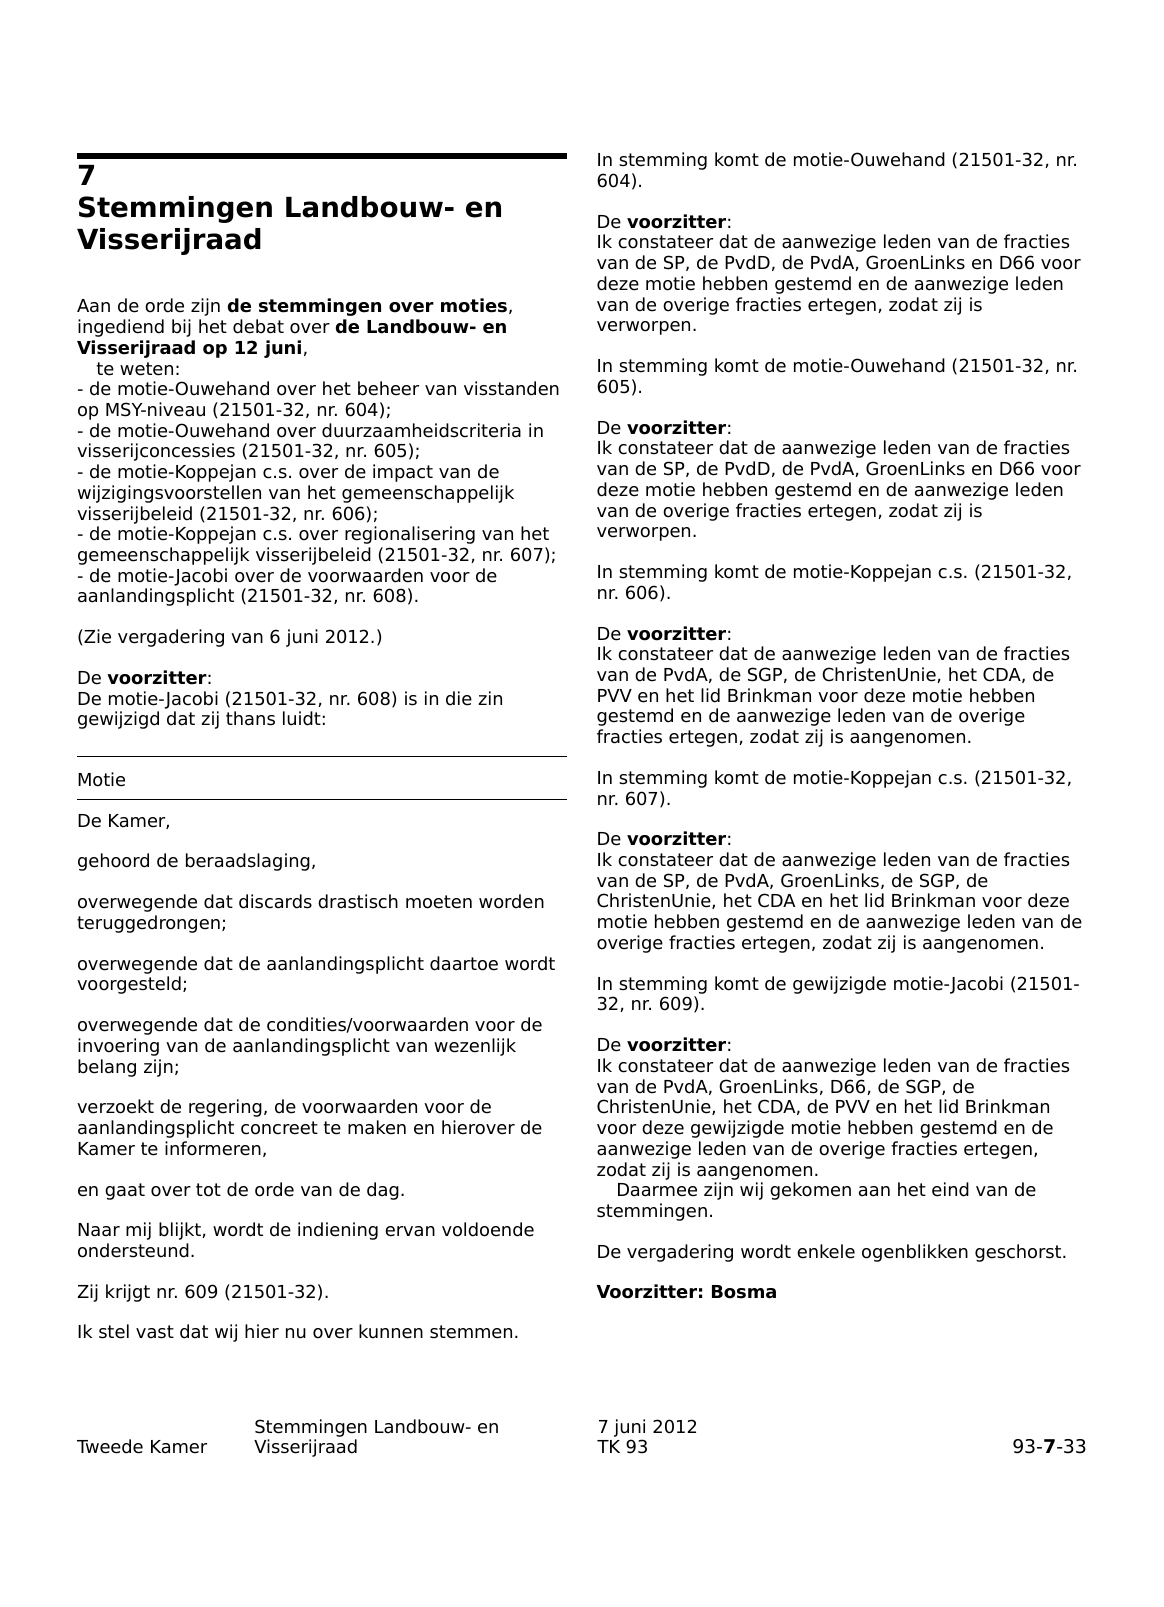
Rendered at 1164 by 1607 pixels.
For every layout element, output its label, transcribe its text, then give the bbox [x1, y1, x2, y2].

text De motie-Jacobi (21501-32, nr. 608) is in die zin gewijzigd dat zij thans luidt: [77, 688, 567, 730]
text gehoord de beraadslaging, [77, 851, 567, 872]
text Ik constateer dat de aanwezige leden van de fracties van de SP, de PvdA, GroenLinks, de SGP, de ChristenUnie, het CDA en het lid Brinkman voor deze motie hebben gestemd en de aanwezige leden van de overige fracties ertegen, zodat zij is aangenomen. [596, 850, 1087, 953]
text In stemming komt de gewijzigde motie-Jacobi (21501-32, nr. 609). [596, 973, 1087, 1015]
text - de motie-Koppejan c.s. over de impact van de wijzigingsvoorstellen van het gemeenschappelijk visserijbeleid (21501-32, nr. 606); [77, 462, 567, 524]
text - de motie-Jacobi over de voorwaarden voor de aanlandingsplicht (21501-32, nr. 608). [77, 566, 567, 607]
text Daarmee zijn wij gekomen aan het eind van de stemmingen. [596, 1180, 1087, 1222]
text - de motie-Ouwehand over het beheer van visstanden op MSY-niveau (21501-32, nr. 604); [77, 379, 567, 421]
text Aan de orde zijn de stemmingen over moties, ingediend bij het debat over de Landbouw- en Visserijraad op 12 juni, [77, 296, 567, 358]
text De Kamer, [77, 811, 567, 831]
text - de motie-Koppejan c.s. over regionalisering van het gemeenschappelijk visserijbeleid (21501-32, nr. 607); [77, 524, 567, 566]
text De voorzitter: [596, 1035, 1087, 1056]
text In stemming komt de motie-Ouwehand (21501-32, nr. 604). [596, 150, 1087, 192]
text Ik constateer dat de aanwezige leden van de fracties van de SP, de PvdD, de PvdA, GroenLinks en D66 voor deze motie hebben gestemd en de aanwezige leden van de overige fracties ertegen, zodat zij is verworpen. [596, 438, 1087, 542]
text Ik constateer dat de aanwezige leden van de fracties van de SP, de PvdD, de PvdA, GroenLinks en D66 voor deze motie hebben gestemd en de aanwezige leden van de overige fracties ertegen, zodat zij is verworpen. [596, 232, 1087, 336]
title 7 Stemmingen Landbouw- en Visserijraad [77, 159, 567, 256]
text De voorzitter: [596, 417, 1087, 438]
text Ik constateer dat de aanwezige leden van de fracties van de PvdA, GroenLinks, D66, de SGP, de ChristenUnie, het CDA, de PVV en het lid Brinkman voor deze gewijzigde motie hebben gestemd en de aanwezige leden van de overige fracties ertegen, zodat zij is aangenomen. [596, 1056, 1087, 1180]
text Ik constateer dat de aanwezige leden van de fracties van de PvdA, de SGP, de ChristenUnie, het CDA, de PVV en het lid Brinkman voor deze motie hebben gestemd en de aanwezige leden van de overige fracties ertegen, zodat zij is aangenomen. [596, 644, 1087, 748]
text De voorzitter: [596, 829, 1087, 850]
text (Zie vergadering van 6 juni 2012.) [77, 627, 567, 648]
text - de motie-Ouwehand over duurzaamheidscriteria in visserijconcessies (21501-32, nr. 605); [77, 421, 567, 462]
text In stemming komt de motie-Ouwehand (21501-32, nr. 605). [596, 356, 1087, 397]
text In stemming komt de motie-Koppejan c.s. (21501-32, nr. 607). [596, 768, 1087, 809]
text Voorzitter: Bosma [596, 1282, 1087, 1303]
text Zij krijgt nr. 609 (21501-32). [77, 1282, 567, 1302]
text overwegende dat de condities/voorwaarden voor de invoering van de aanlandingsplicht van wezenlijk belang zijn; [77, 1015, 567, 1077]
text De voorzitter: [596, 623, 1087, 644]
text te weten: [77, 358, 567, 379]
text Naar mij blijkt, wordt de indiening ervan voldoende ondersteund. [77, 1220, 567, 1262]
text De voorzitter: [77, 668, 567, 688]
text Ik stel vast dat wij hier nu over kunnen stemmen. [77, 1322, 567, 1343]
text overwegende dat de aanlandingsplicht daartoe wordt voorgesteld; [77, 953, 567, 995]
text overwegende dat discards drastisch moeten worden teruggedrongen; [77, 892, 567, 933]
text verzoekt de regering, de voorwaarden voor de aanlandingsplicht concreet te maken en hierover de Kamer te informeren, [77, 1097, 567, 1159]
text Motie [77, 770, 567, 791]
text De vergadering wordt enkele ogenblikken geschorst. [596, 1242, 1087, 1262]
text De voorzitter: [596, 212, 1087, 232]
text en gaat over tot de orde van de dag. [77, 1179, 567, 1200]
text In stemming komt de motie-Koppejan c.s. (21501-32, nr. 606). [596, 562, 1087, 603]
